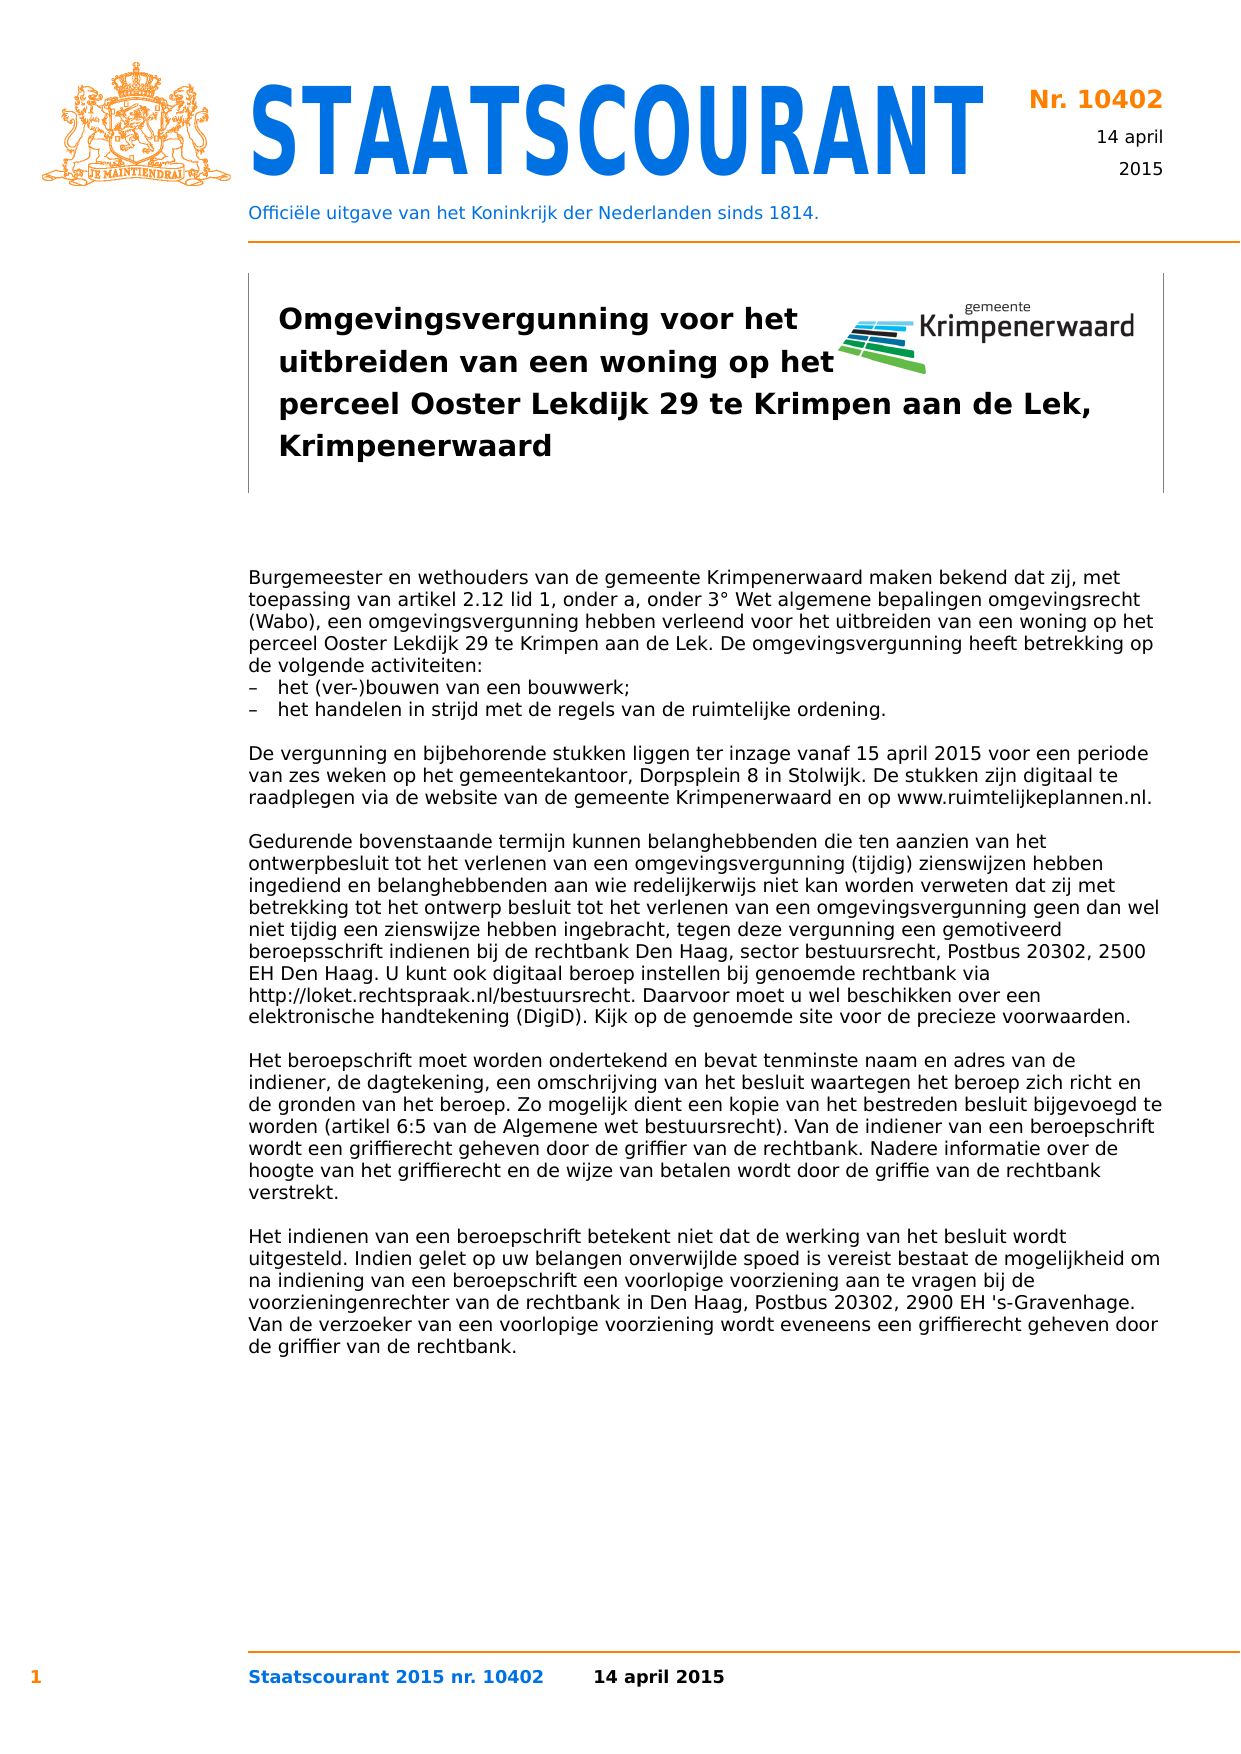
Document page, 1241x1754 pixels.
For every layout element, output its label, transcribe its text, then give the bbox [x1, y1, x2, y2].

subtitle Omgevingsvergunning voor het uitbreiden van een woning op het perceel Ooster Lekdijk 29 te Krimpen aan de Lek, Krimpenerwaard [249, 273, 1163, 493]
table_cell 14 april [998, 121, 1240, 153]
table_cell 2015 [998, 153, 1240, 203]
text Gedurende bovenstaande termijn kunnen belanghebbenden die ten aanzien van het ontwerpbesluit tot het verlenen van een omgevingsvergunning (tijdig) zienswijzen hebben ingediend en belanghebbenden aan wie redelijkerwijs niet kan worden verweten dat zij met betrekking tot het ontwerp besluit tot het verlenen van een omgevingsvergunning geen dan wel niet tijdig een zienswijze hebben ingebracht, tegen deze vergunning een gemotiveerd beroepsschrift indienen bij de rechtbank Den Haag, sector bestuursrecht, Postbus 20302, 2500 EH Den Haag. U kunt ook digitaal beroep instellen bij genoemde rechtbank via http://loket.rechtspraak.nl/bestuursrecht. Daarvoor moet u wel beschikken over een elektronische handtekening (DigiD). Kijk op de genoemde site voor de precieze voorwaarden. [248, 831, 1163, 1028]
text – het handelen in strijd met de regels van de ruimtelijke ordening. [248, 699, 1163, 721]
text Het beroepschrift moet worden ondertekend en bevat tenminste naam en adres van de indiener, de dagtekening, een omschrijving van het besluit waartegen het beroep zich richt en de gronden van het beroep. Zo mogelijk dient een kopie van het bestreden besluit bijgevoegd te worden (artikel 6:5 van de Algemene wet bestuursrecht). Van de indiener van een beroepschrift wordt een griffierecht geheven door de griffier van de rechtbank. Nadere informatie over de hoogte van het griffierecht en de wijze van betalen wordt door de griffie van de rechtbank verstrekt. [248, 1050, 1163, 1204]
text Het indienen van een beroepschrift betekent niet dat de werking van het besluit wordt uitgesteld. Indien gelet op uw belangen onverwijlde spoed is vereist bestaat de mogelijkheid om na indiening van een beroepschrift een voorlopige voorziening aan te vragen bij de voorzieningenrechter van de rechtbank in Den Haag, Postbus 20302, 2900 EH 's-Gravenhage. Van de verzoeker van een voorlopige voorziening wordt eveneens een griffierecht geheven door de griffier van de rechtbank. [248, 1226, 1163, 1358]
table_header [25, 62, 248, 241]
picture [41, 62, 231, 186]
text De vergunning en bijbehorende stukken liggen ter inzage vanaf 15 april 2015 voor een periode van zes weken op het gemeentekantoor, Dorpsplein 8 in Stolwijk. De stukken zijn digitaal te raadplegen via de website van de gemeente Krimpenerwaard en op www.ruimtelijkeplannen.nl. [248, 743, 1163, 809]
table_header STAATSCOURANT [248, 62, 998, 203]
text – het (ver-)bouwen van een bouwwerk; [248, 677, 1163, 699]
text Burgemeester en wethouders van de gemeente Krimpenerwaard maken bekend dat zij, met toepassing van artikel 2.12 lid 1, onder a, onder 3° Wet algemene bepalingen omgevingsrecht (Wabo), een omgevingsvergunning hebben verleend voor het uitbreiden van een woning op het perceel Ooster Lekdijk 29 te Krimpen aan de Lek. De omgevingsvergunning heeft betrekking op de volgende activiteiten: [248, 567, 1163, 677]
table_cell Officiële uitgave van het Koninkrijk der Nederlanden sinds 1814. [248, 203, 1240, 241]
table_header Nr. 10402 [998, 62, 1240, 121]
picture [838, 302, 1134, 374]
